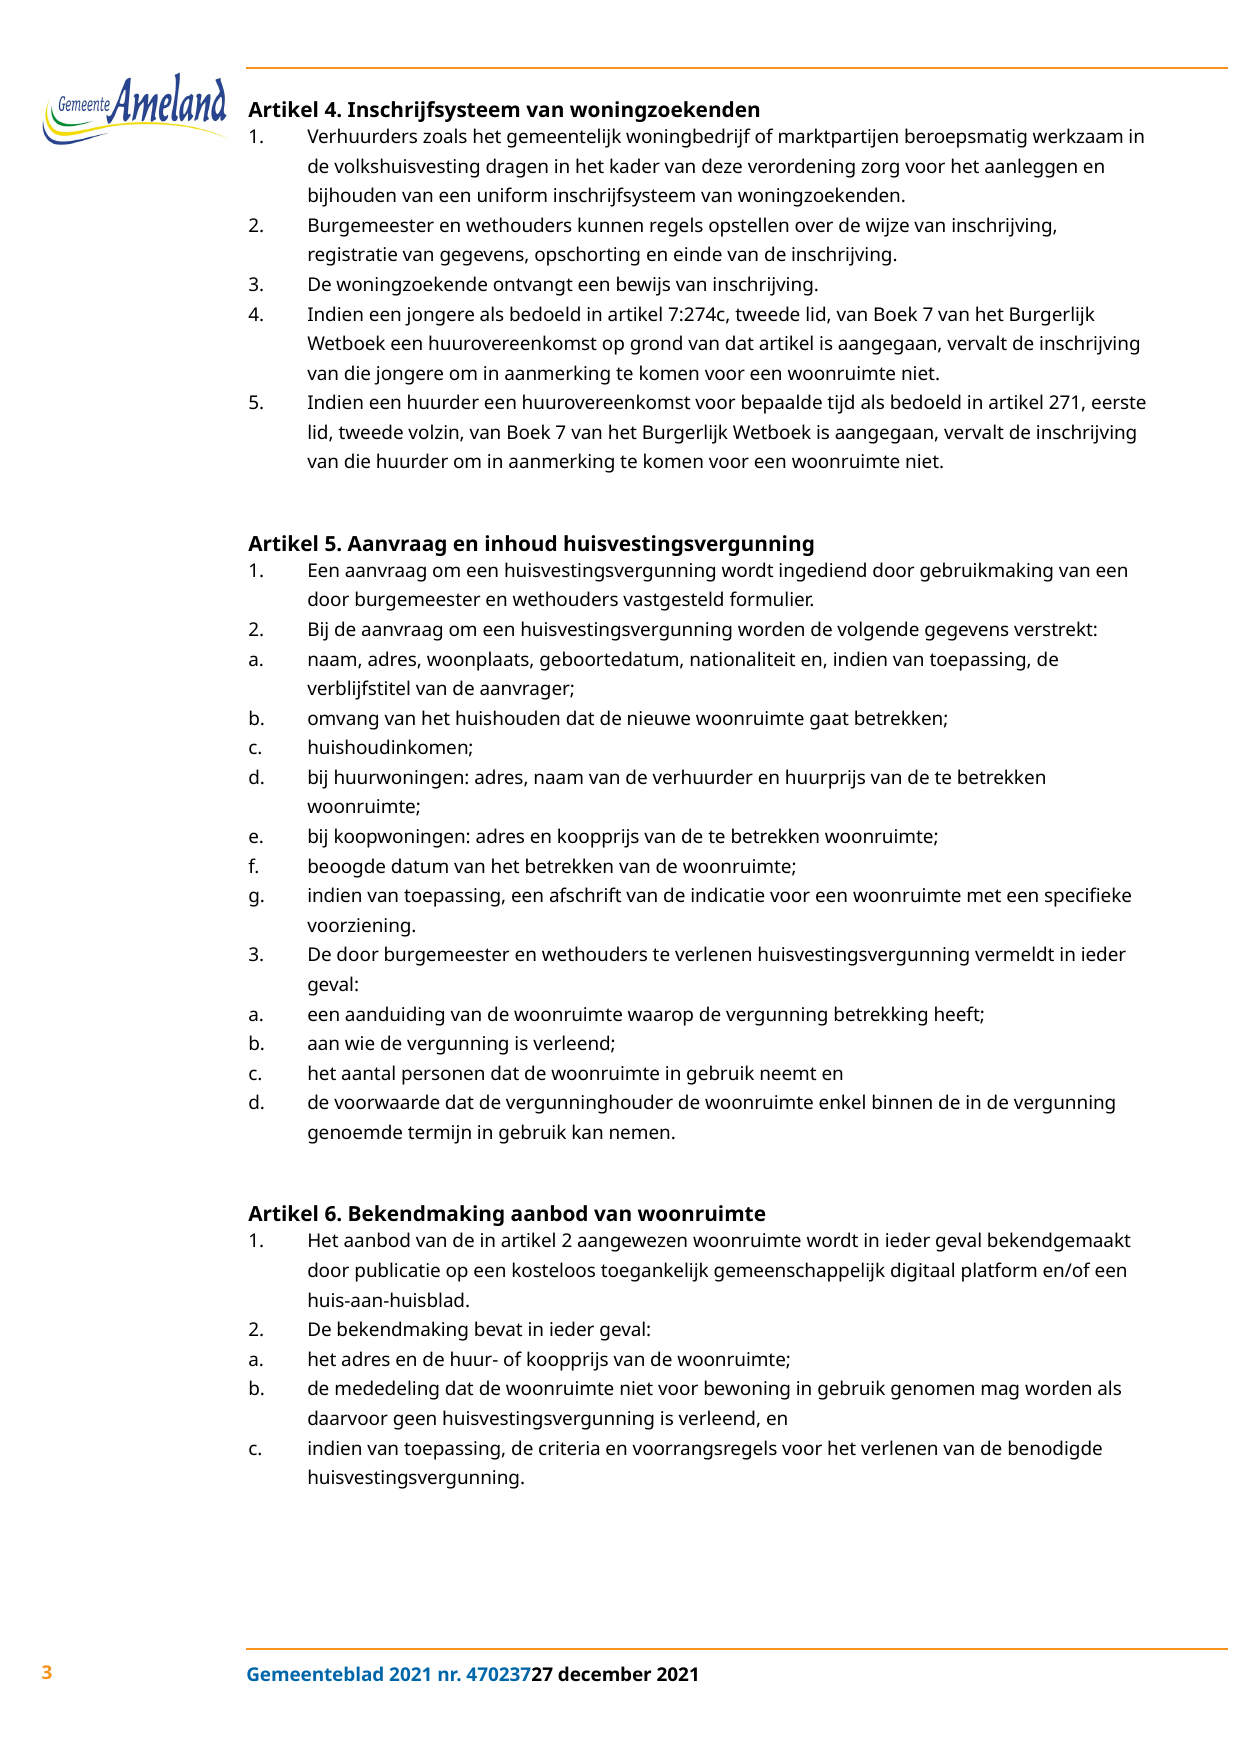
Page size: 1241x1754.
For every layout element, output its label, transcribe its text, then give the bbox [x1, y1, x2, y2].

picture [41, 47, 231, 172]
list naam, adres, woonplaats, geboortedatum, nationaliteit en, indien van toepassing, de verblijfstitel van de aanvrager; [248, 646, 1152, 701]
list De woningzoekende ontvangt een bewijs van inschrijving. [248, 271, 1152, 297]
list Indien een huurder een huurovereenkomst voor bepaalde tijd als bedoeld in artikel 271, eerste lid, tweede volzin, van Boek 7 van het Burgerlijk Wetboek is aangegaan, vervalt de inschrijving van die huurder om in aanmerking te komen voor een woonruimte niet. [248, 389, 1152, 474]
list Verhuurders zoals het gemeentelijk woningbedrijf of marktpartijen beroepsmatig werkzaam in de volkshuisvesting dragen in het kader van deze verordening zorg voor het aanleggen en bijhouden van een uniform inschrijfsysteem van woningzoekenden. [248, 123, 1152, 208]
text Artikel 6. Bekendmaking aanbod van woonruimte [248, 1199, 1152, 1228]
list Bij de aanvraag om een huisvestingsvergunning worden de volgende gegevens verstrekt: [248, 616, 1152, 642]
list Het aanbod van de in artikel 2 aangewezen woonruimte wordt in ieder geval bekendgemaakt door publicatie op een kosteloos toegankelijk gemeenschappelijk digitaal platform en/of een huis-aan-huisblad. [248, 1228, 1152, 1312]
text Artikel 4. Inschrijfsysteem van woningzoekenden [248, 95, 1152, 123]
list Een aanvraag om een huisvestingsvergunning wordt ingediend door gebruikmaking van een door burgemeester en wethouders vastgesteld formulier. [248, 557, 1152, 612]
list De bekendmaking bevat in ieder geval: [248, 1316, 1152, 1342]
list De door burgemeester en wethouders te verlenen huisvestingsvergunning vermeldt in ieder geval: [248, 942, 1152, 997]
list huishoudinkomen; [248, 734, 1152, 760]
list de mededeling dat de woonruimte niet voor bewoning in gebruik genomen mag worden als daarvoor geen huisvestingsvergunning is verleend, en [248, 1376, 1152, 1431]
list Indien een jongere als bedoeld in artikel 7:274c, tweede lid, van Boek 7 van het Burgerlijk Wetboek een huurovereenkomst op grond van dat artikel is aangegaan, vervalt de inschrijving van die jongere om in aanmerking te komen voor een woonruimte niet. [248, 301, 1152, 386]
list omvang van het huishouden dat de nieuwe woonruimte gaat betrekken; [248, 705, 1152, 731]
text Artikel 5. Aanvraag en inhoud huisvestingsvergunning [248, 529, 1152, 557]
list de voorwaarde dat de vergunninghouder de woonruimte enkel binnen de in de vergunning genoemde termijn in gebruik kan nemen. [248, 1089, 1152, 1145]
list Burgemeester en wethouders kunnen regels opstellen over de wijze van inschrijving, registratie van gegevens, opschorting en einde van de inschrijving. [248, 212, 1152, 267]
list het adres en de huur- of koopprijs van de woonruimte; [248, 1346, 1152, 1372]
list bij koopwoningen: adres en koopprijs van de te betrekken woonruimte; [248, 823, 1152, 849]
list bij huurwoningen: adres, naam van de verhuurder en huurprijs van de te betrekken woonruimte; [248, 764, 1152, 819]
list het aantal personen dat de woonruimte in gebruik neemt en [248, 1060, 1152, 1086]
list beoogde datum van het betrekken van de woonruimte; [248, 853, 1152, 879]
list aan wie de vergunning is verleend; [248, 1030, 1152, 1056]
list indien van toepassing, de criteria en voorrangsregels voor het verlenen van de benodigde huisvestingsvergunning. [248, 1435, 1152, 1490]
list een aanduiding van de woonruimte waarop de vergunning betrekking heeft; [248, 1001, 1152, 1027]
list indien van toepassing, een afschrift van de indicatie voor een woonruimte met een specifieke voorziening. [248, 882, 1152, 938]
